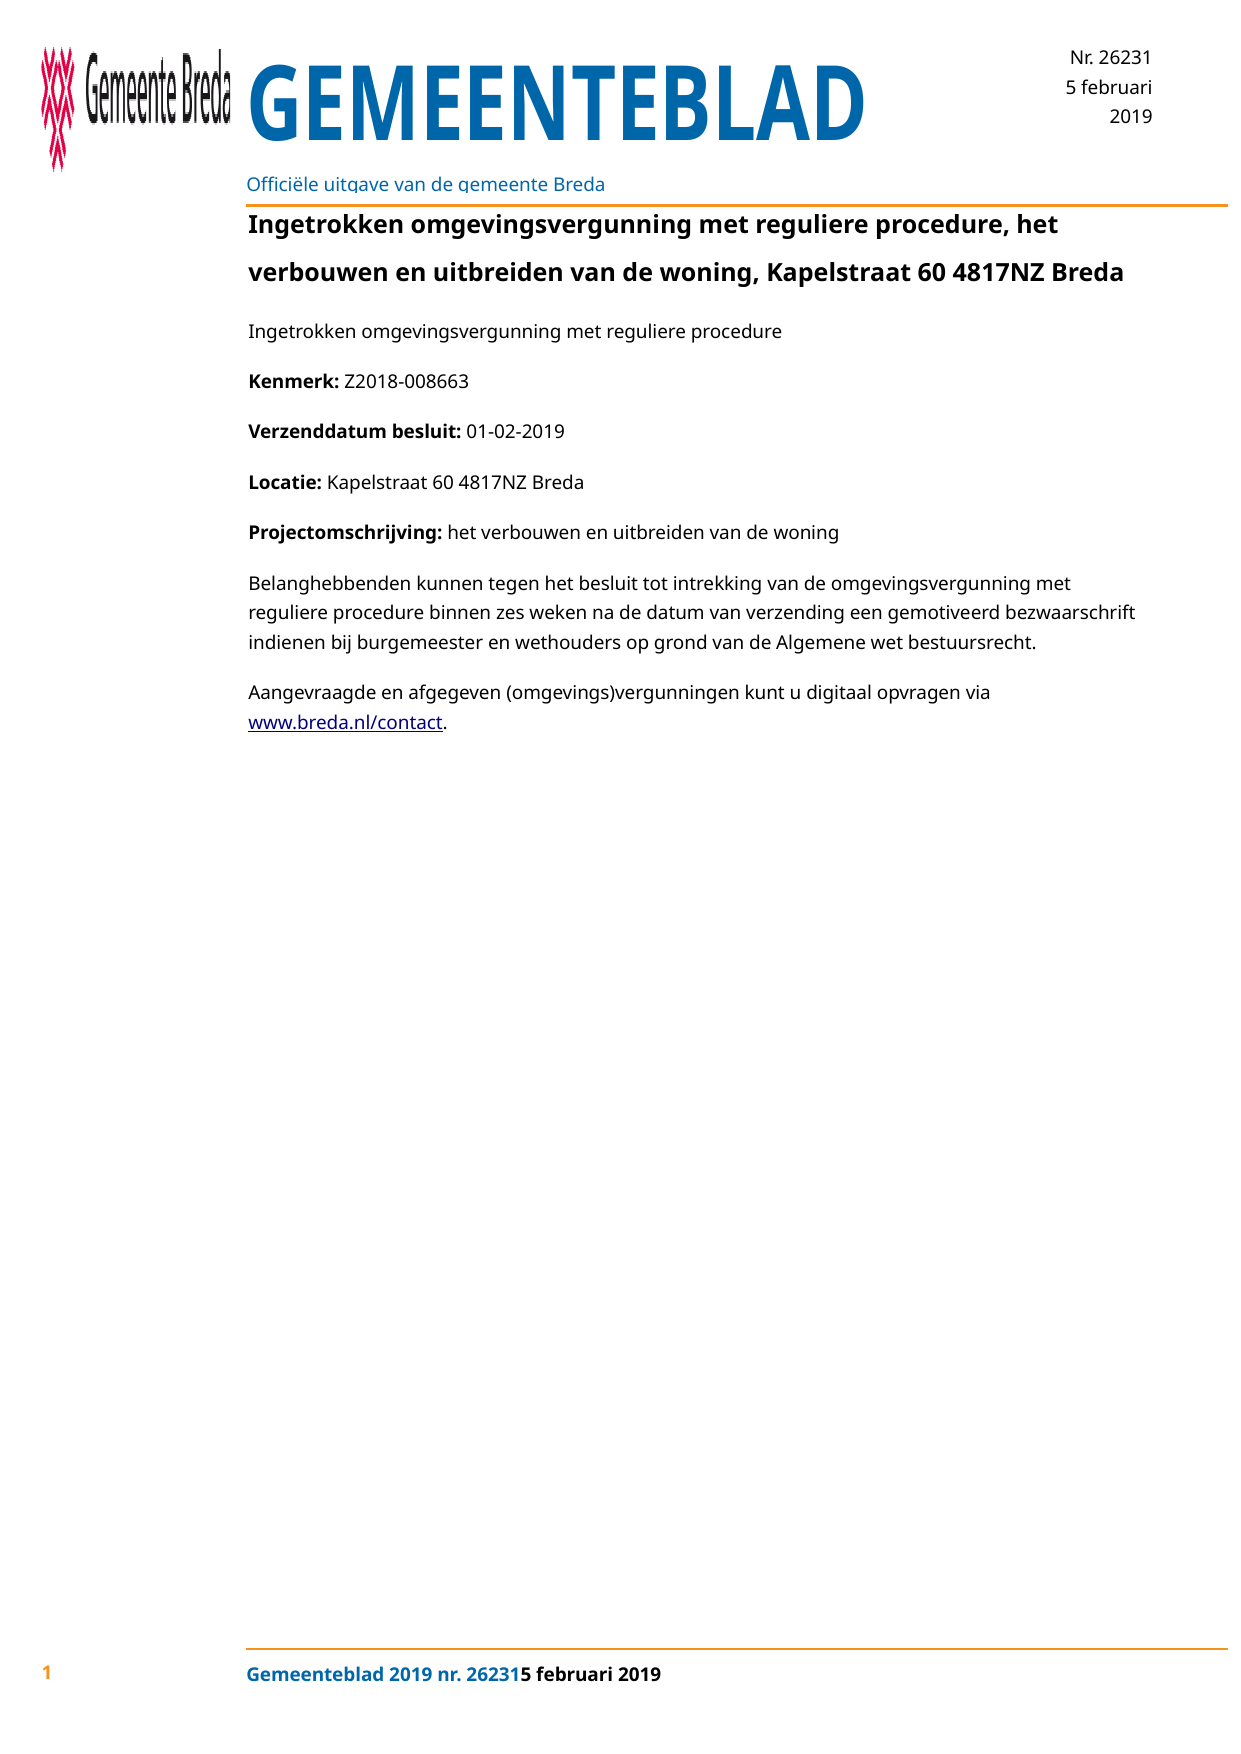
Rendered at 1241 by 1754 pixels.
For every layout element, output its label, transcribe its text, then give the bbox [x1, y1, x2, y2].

text Projectomschrijving: het verbouwen en uitbreiden van de woning [248, 519, 1152, 545]
text Kenmerk: Z2018-008663 [248, 368, 1152, 394]
text Locatie: Kapelstraat 60 4817NZ Breda [248, 469, 1152, 495]
text Aangevraagde en afgegeven (omgevings)vergunningen kunt u digitaal opvragen via www.breda.nl/contact. [248, 679, 1152, 735]
text Belanghebbenden kunnen tegen het besluit tot intrekking van de omgevingsvergunning met reguliere procedure binnen zes weken na de datum van verzending een gemotiveerd bezwaarschrift indienen bij burgemeester en wethouders op grond van de Algemene wet bestuursrecht. [248, 570, 1152, 655]
text Verzenddatum besluit: 01-02-2019 [248, 419, 1152, 444]
text Ingetrokken omgevingsvergunning met reguliere procedure, het verbouwen en uitbreiden van de woning, Kapelstraat 60 4817NZ Breda [248, 207, 1152, 288]
picture [41, 47, 231, 172]
text Ingetrokken omgevingsvergunning met reguliere procedure [248, 318, 1152, 344]
